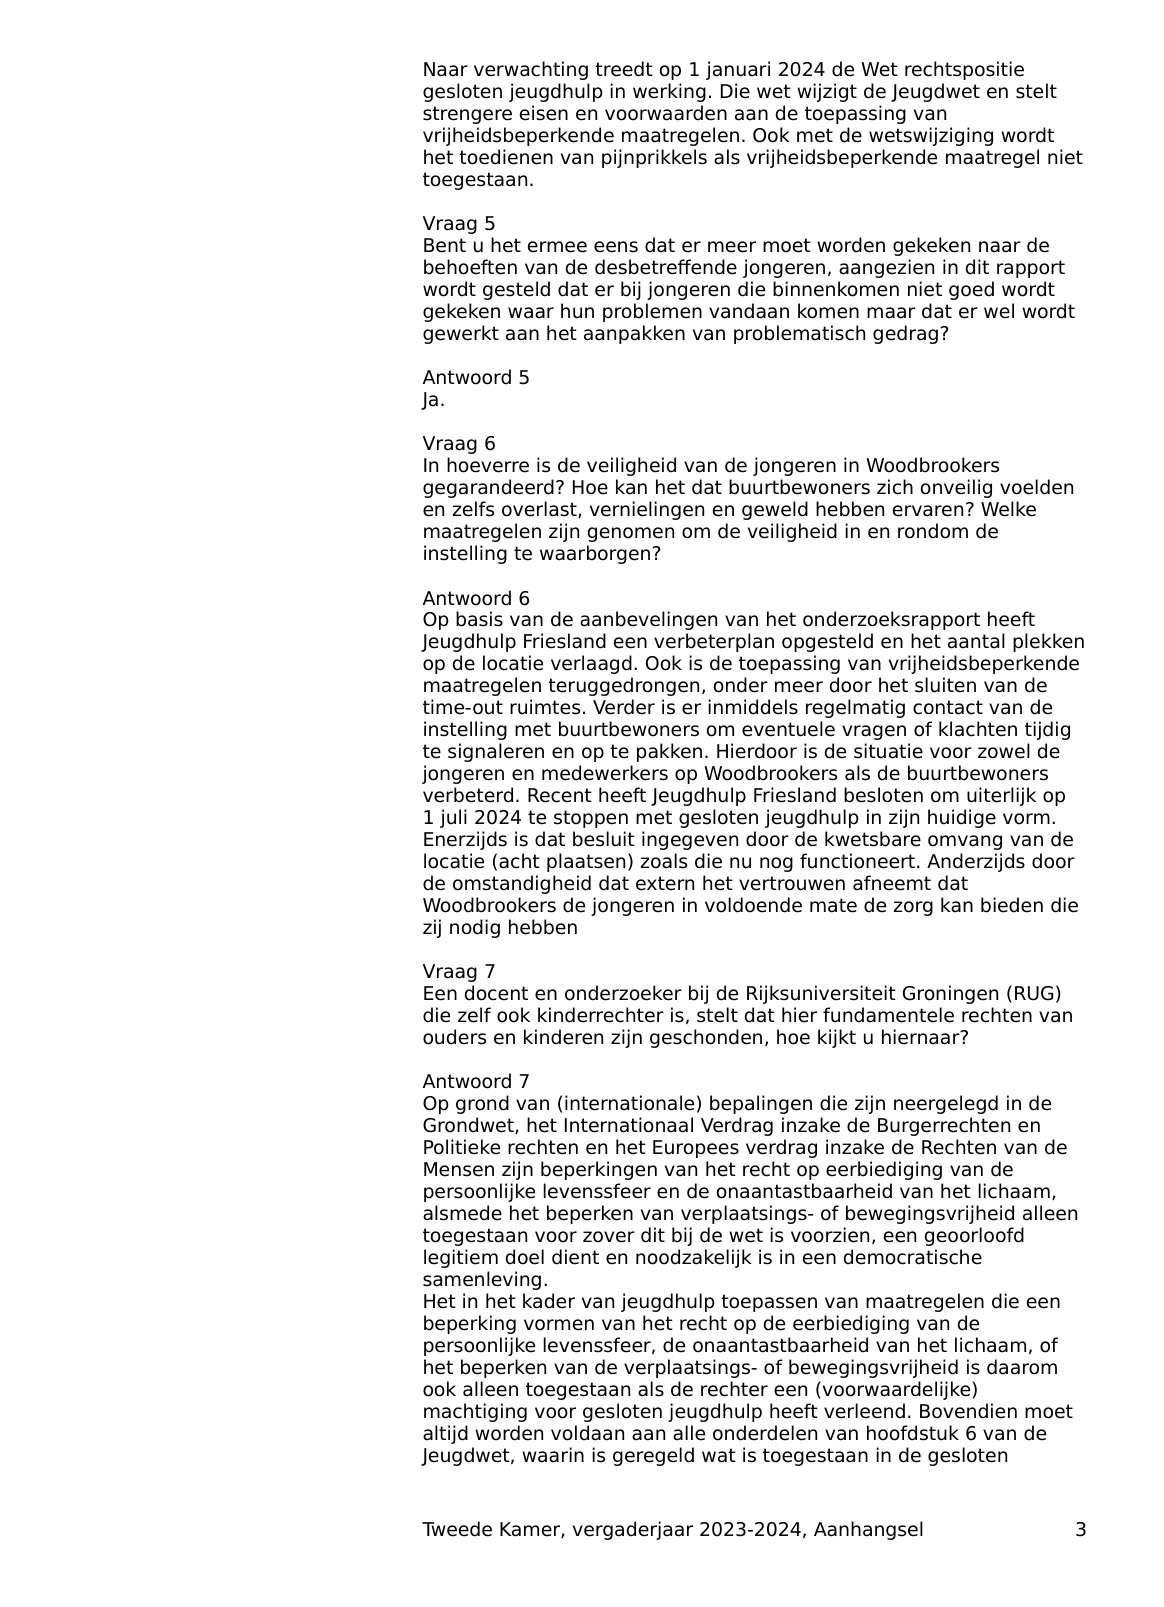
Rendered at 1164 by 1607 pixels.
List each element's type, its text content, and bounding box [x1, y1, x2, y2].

text Vraag 7 [422, 961, 1087, 983]
text Antwoord 5 [422, 367, 1087, 389]
text Vraag 5 [422, 213, 1087, 235]
text Ja. [422, 389, 1087, 411]
text Vraag 6 [422, 433, 1087, 455]
text Bent u het ermee eens dat er meer moet worden gekeken naar de behoeften van de desbetreffende jongeren, aangezien in dit rapport wordt gesteld dat er bij jongeren die binnenkomen niet goed wordt gekeken waar hun problemen vandaan komen maar dat er wel wordt gewerkt aan het aanpakken van problematisch gedrag? [422, 235, 1087, 345]
text Antwoord 7 [422, 1071, 1087, 1093]
text Een docent en onderzoeker bij de Rijksuniversiteit Groningen (RUG) die zelf ook kinderrechter is, stelt dat hier fundamentele rechten van ouders en kinderen zijn geschonden, hoe kijkt u hiernaar? [422, 983, 1087, 1049]
text Naar verwachting treedt op 1 januari 2024 de Wet rechtspositie gesloten jeugdhulp in werking. Die wet wijzigt de Jeugdwet en stelt strengere eisen en voorwaarden aan de toepassing van vrijheidsbeperkende maatregelen. Ook met de wetswijziging wordt het toedienen van pijnprikkels als vrijheidsbeperkende maatregel niet toegestaan. [422, 59, 1087, 191]
text In hoeverre is de veiligheid van de jongeren in Woodbrookers gegarandeerd? Hoe kan het dat buurtbewoners zich onveilig voelden en zelfs overlast, vernielingen en geweld hebben ervaren? Welke maatregelen zijn genomen om de veiligheid in en rondom de instelling te waarborgen? [422, 455, 1087, 565]
text Op grond van (internationale) bepalingen die zijn neergelegd in de Grondwet, het Internationaal Verdrag inzake de Burgerrechten en Politieke rechten en het Europees verdrag inzake de Rechten van de Mensen zijn beperkingen van het recht op eerbiediging van de persoonlijke levenssfeer en de onaantastbaarheid van het lichaam, alsmede het beperken van verplaatsings- of bewegingsvrijheid alleen toegestaan voor zover dit bij de wet is voorzien, een geoorloofd legitiem doel dient en noodzakelijk is in een democratische samenleving. [422, 1093, 1087, 1291]
text Het in het kader van jeugdhulp toepassen van maatregelen die een beperking vormen van het recht op de eerbiediging van de persoonlijke levenssfeer, de onaantastbaarheid van het lichaam, of het beperken van de verplaatsings- of bewegingsvrijheid is daarom ook alleen toegestaan als de rechter een (voorwaardelijke) machtiging voor gesloten jeugdhulp heeft verleend. Bovendien moet altijd worden voldaan aan alle onderdelen van hoofdstuk 6 van de Jeugdwet, waarin is geregeld wat is toegestaan in de gesloten [422, 1291, 1087, 1467]
text Antwoord 6 [422, 587, 1087, 609]
text Op basis van de aanbevelingen van het onderzoeksrapport heeft Jeugdhulp Friesland een verbeterplan opgesteld en het aantal plekken op de locatie verlaagd. Ook is de toepassing van vrijheidsbeperkende maatregelen teruggedrongen, onder meer door het sluiten van de time-out ruimtes. Verder is er inmiddels regelmatig contact van de instelling met buurtbewoners om eventuele vragen of klachten tijdig te signaleren en op te pakken. Hierdoor is de situatie voor zowel de jongeren en medewerkers op Woodbrookers als de buurtbewoners verbeterd. Recent heeft Jeugdhulp Friesland besloten om uiterlijk op 1 juli 2024 te stoppen met gesloten jeugdhulp in zijn huidige vorm. Enerzijds is dat besluit ingegeven door de kwetsbare omvang van de locatie (acht plaatsen) zoals die nu nog functioneert. Anderzijds door de omstandigheid dat extern het vertrouwen afneemt dat Woodbrookers de jongeren in voldoende mate de zorg kan bieden die zij nodig hebben [422, 609, 1087, 939]
